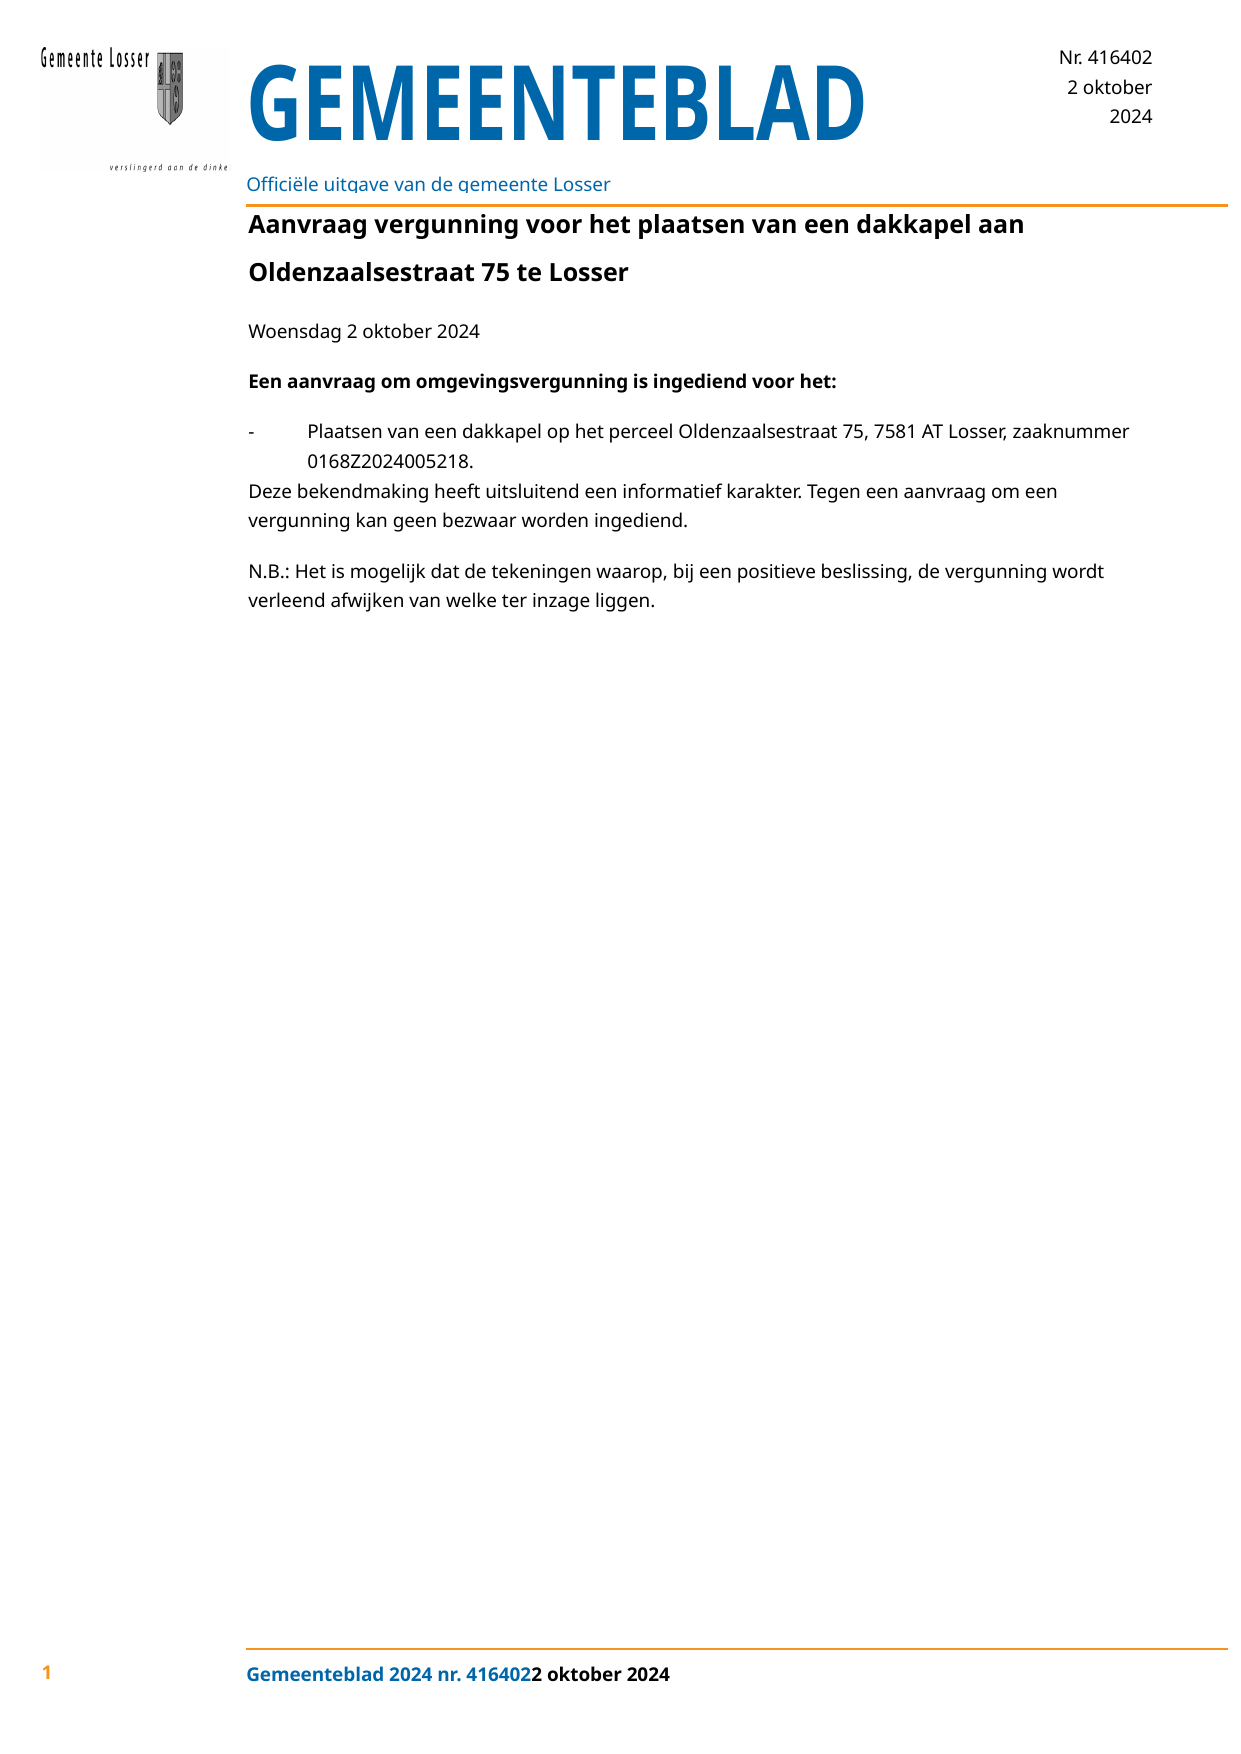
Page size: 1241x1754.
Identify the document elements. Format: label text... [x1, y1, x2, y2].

text Woensdag 2 oktober 2024 [248, 318, 1152, 344]
list Plaatsen van een dakkapel op het perceel Oldenzaalsestraat 75, 7581 AT Losser, zaaknummer 0168Z2024005218. [248, 419, 1152, 474]
text Een aanvraag om omgevingsvergunning is ingediend voor het: [248, 368, 1152, 394]
text Aanvraag vergunning voor het plaatsen van een dakkapel aan Oldenzaalsestraat 75 te Losser [248, 207, 1152, 288]
text N.B.: Het is mogelijk dat de tekeningen waarop, bij een positieve beslissing, de vergunning wordt verleend afwijken van welke ter inzage liggen. [248, 558, 1152, 613]
text Deze bekendmaking heeft uitsluitend een informatief karakter. Tegen een aanvraag om een vergunning kan geen bezwaar worden ingediend. [248, 478, 1152, 533]
picture [41, 47, 231, 172]
